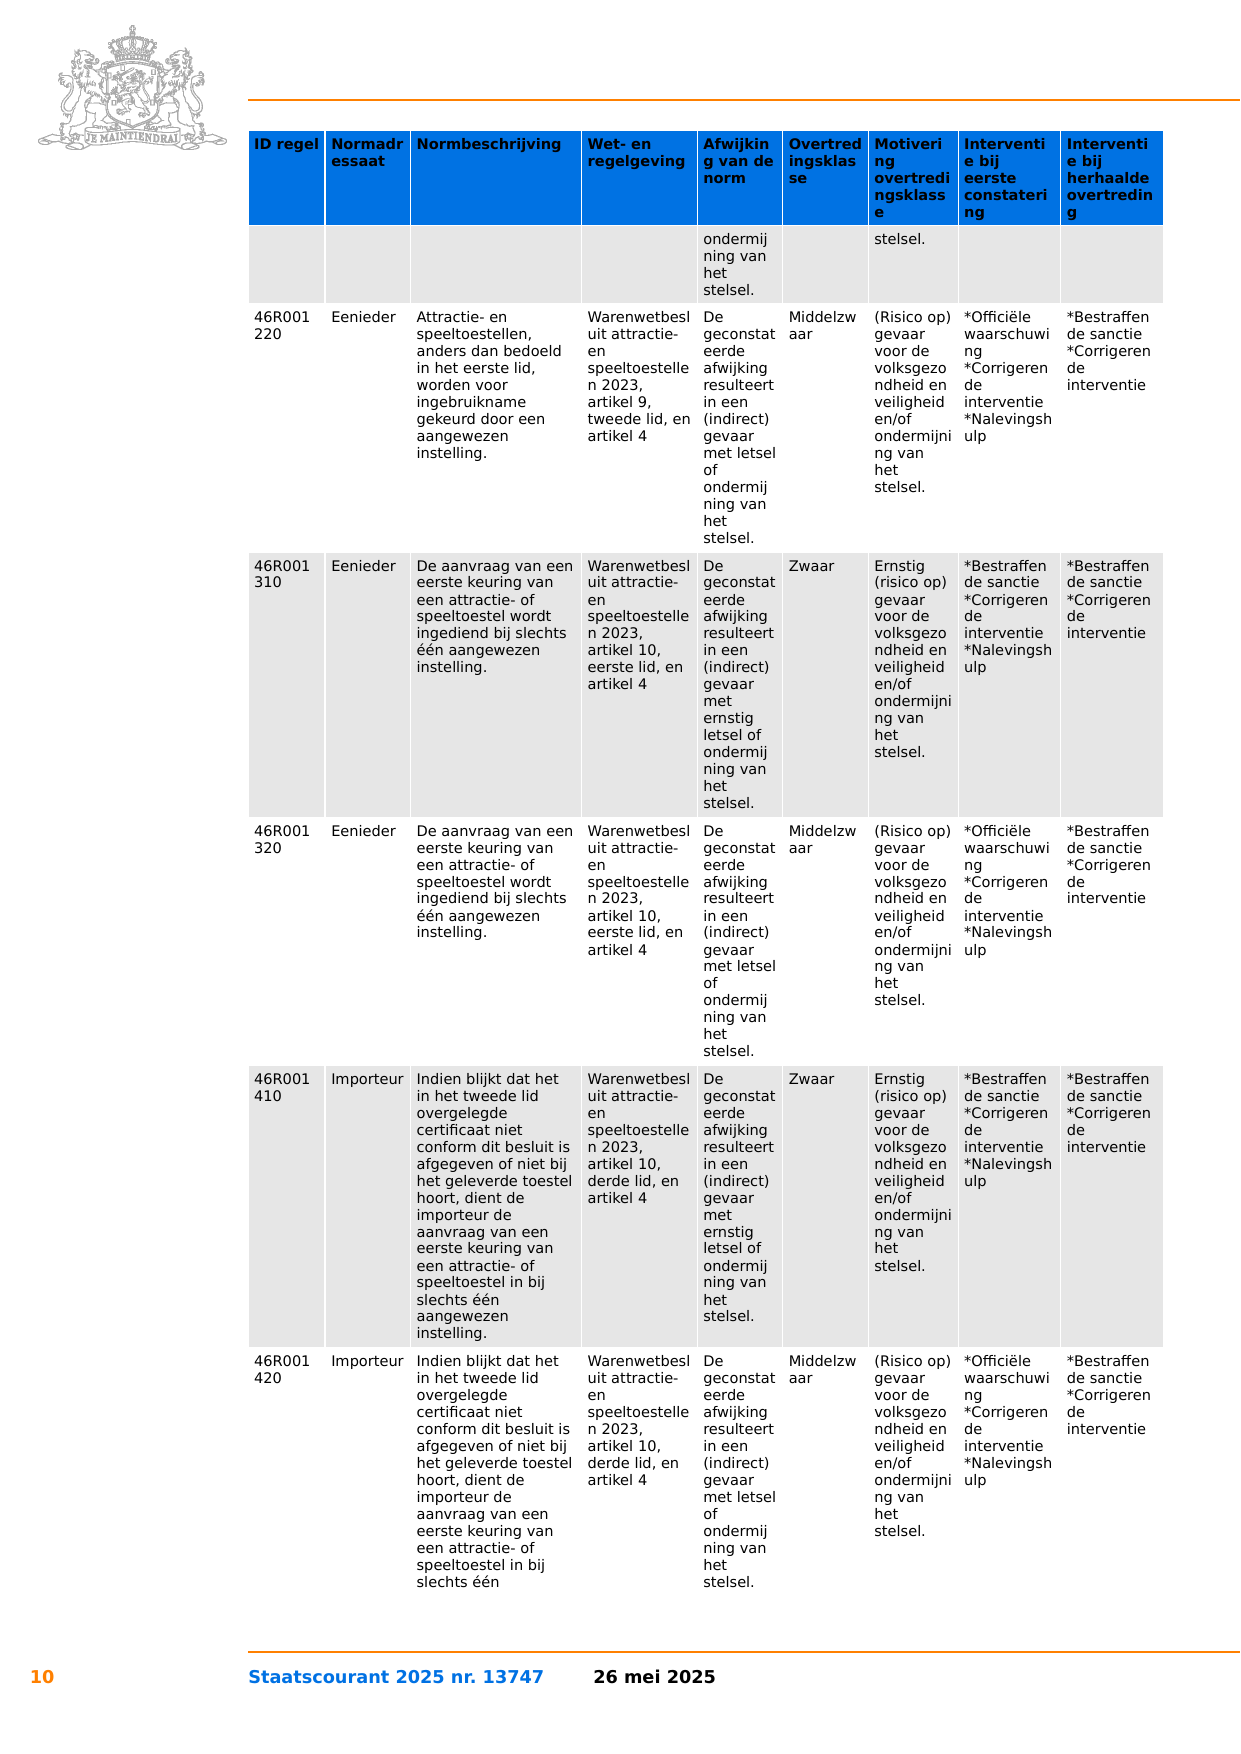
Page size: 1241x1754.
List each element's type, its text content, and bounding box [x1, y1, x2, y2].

table_header ID regel [249, 131, 324, 225]
table_cell 46R001220 [249, 305, 324, 552]
table_cell *Officiële waarschuwing *Corrigerende interventie *Nalevingshulp [959, 305, 1060, 552]
picture [38, 25, 227, 150]
table_cell De geconstateerde afwijking resulteert in een (indirect) gevaar met letsel of ondermijning van het stelsel. [698, 1348, 782, 1595]
table_cell 46R001320 [249, 818, 324, 1065]
table_cell 46R001310 [249, 553, 324, 817]
table_cell *Bestraffende sanctie *Corrigerende interventie *Nalevingshulp [959, 1066, 1060, 1347]
table_cell Zwaar [783, 553, 868, 817]
table_cell Warenwetbesluit attractie- en speeltoestellen 2023, artikel 10, derde lid, en artikel 4 [582, 1066, 697, 1347]
table_header Interventie bij eerste constatering [959, 131, 1060, 225]
table_cell [959, 226, 1060, 303]
table_cell [582, 226, 697, 303]
table_cell (Risico op) gevaar voor de volksgezondheid en veiligheid en/of ondermijning van het stelsel. [869, 818, 958, 1065]
table_cell *Bestraffende sanctie *Corrigerende interventie *Nalevingshulp [959, 553, 1060, 817]
table_cell Warenwetbesluit attractie- en speeltoestellen 2023, artikel 10, eerste lid, en artikel 4 [582, 553, 697, 817]
table_cell [411, 226, 581, 303]
table_cell *Bestraffende sanctie *Corrigerende interventie [1061, 305, 1163, 552]
table_header Afwijking van de norm [698, 131, 782, 225]
table_cell [783, 226, 868, 303]
table_cell Eenieder [326, 305, 410, 552]
table_cell *Bestraffende sanctie *Corrigerende interventie [1061, 1348, 1163, 1595]
table_cell *Officiële waarschuwing *Corrigerende interventie *Nalevingshulp [959, 1348, 1060, 1595]
table_header Normbeschrijving [411, 131, 581, 225]
table_cell De aanvraag van een eerste keuring van een attractie- of speeltoestel wordt ingediend bij slechts één aangewezen instelling. [411, 818, 581, 1065]
table_cell Warenwetbesluit attractie- en speeltoestellen 2023, artikel 9, tweede lid, en artikel 4 [582, 305, 697, 552]
table_cell Indien blijkt dat het in het tweede lid overgelegde certificaat niet conform dit besluit is afgegeven of niet bij het geleverde toestel hoort, dient de importeur de aanvraag van een eerste keuring van een attractie- of speeltoestel in bij slechts één aangewezen instelling. [411, 1066, 581, 1347]
table_header Normadressaat [326, 131, 410, 225]
table_cell Attractie- en speeltoestellen, anders dan bedoeld in het eerste lid, worden voor ingebruikname gekeurd door een aangewezen instelling. [411, 305, 581, 552]
table_cell Warenwetbesluit attractie- en speeltoestellen 2023, artikel 10, derde lid, en artikel 4 [582, 1348, 697, 1595]
table_header Motivering overtredingsklasse [869, 131, 958, 225]
table_cell Importeur [326, 1348, 410, 1595]
table_cell 46R001410 [249, 1066, 324, 1347]
table_header Overtredingsklasse [783, 131, 868, 225]
table_cell [326, 226, 410, 303]
table_cell Zwaar [783, 1066, 868, 1347]
table_cell Eenieder [326, 818, 410, 1065]
table_cell *Officiële waarschuwing *Corrigerende interventie *Nalevingshulp [959, 818, 1060, 1065]
table_cell Indien blijkt dat het in het tweede lid overgelegde certificaat niet conform dit besluit is afgegeven of niet bij het geleverde toestel hoort, dient de importeur de aanvraag van een eerste keuring van een attractie- of speeltoestel in bij slechts één [411, 1348, 581, 1595]
table_cell (Risico op) gevaar voor de volksgezondheid en veiligheid en/of ondermijning van het stelsel. [869, 305, 958, 552]
table_cell (Risico op) gevaar voor de volksgezondheid en veiligheid en/of ondermijning van het stelsel. [869, 1348, 958, 1595]
table_cell Middelzwaar [783, 305, 868, 552]
table_cell 46R001420 [249, 1348, 324, 1595]
table_cell De geconstateerde afwijking resulteert in een (indirect) gevaar met letsel of ondermijning van het stelsel. [698, 818, 782, 1065]
table_cell *Bestraffende sanctie *Corrigerende interventie [1061, 1066, 1163, 1347]
table_header Wet- en regelgeving [582, 131, 697, 225]
table_cell ondermijning van het stelsel. [698, 226, 782, 303]
table_cell Ernstig (risico op) gevaar voor de volksgezondheid en veiligheid en/of ondermijning van het stelsel. [869, 553, 958, 817]
table_cell De aanvraag van een eerste keuring van een attractie- of speeltoestel wordt ingediend bij slechts één aangewezen instelling. [411, 553, 581, 817]
table_cell *Bestraffende sanctie *Corrigerende interventie [1061, 818, 1163, 1065]
table_cell De geconstateerde afwijking resulteert in een (indirect) gevaar met letsel of ondermijning van het stelsel. [698, 305, 782, 552]
table_cell *Bestraffende sanctie *Corrigerende interventie [1061, 553, 1163, 817]
table_cell Middelzwaar [783, 1348, 868, 1595]
table_cell De geconstateerde afwijking resulteert in een (indirect) gevaar met ernstig letsel of ondermijning van het stelsel. [698, 553, 782, 817]
table_cell Importeur [326, 1066, 410, 1347]
table_header Interventie bij herhaalde overtreding [1061, 131, 1163, 225]
table_cell [1061, 226, 1163, 303]
table_cell Warenwetbesluit attractie- en speeltoestellen 2023, artikel 10, eerste lid, en artikel 4 [582, 818, 697, 1065]
table_cell De geconstateerde afwijking resulteert in een (indirect) gevaar met ernstig letsel of ondermijning van het stelsel. [698, 1066, 782, 1347]
table_cell Eenieder [326, 553, 410, 817]
table_cell stelsel. [869, 226, 958, 303]
table_cell [249, 226, 324, 303]
table_cell Middelzwaar [783, 818, 868, 1065]
table_cell Ernstig (risico op) gevaar voor de volksgezondheid en veiligheid en/of ondermijning van het stelsel. [869, 1066, 958, 1347]
